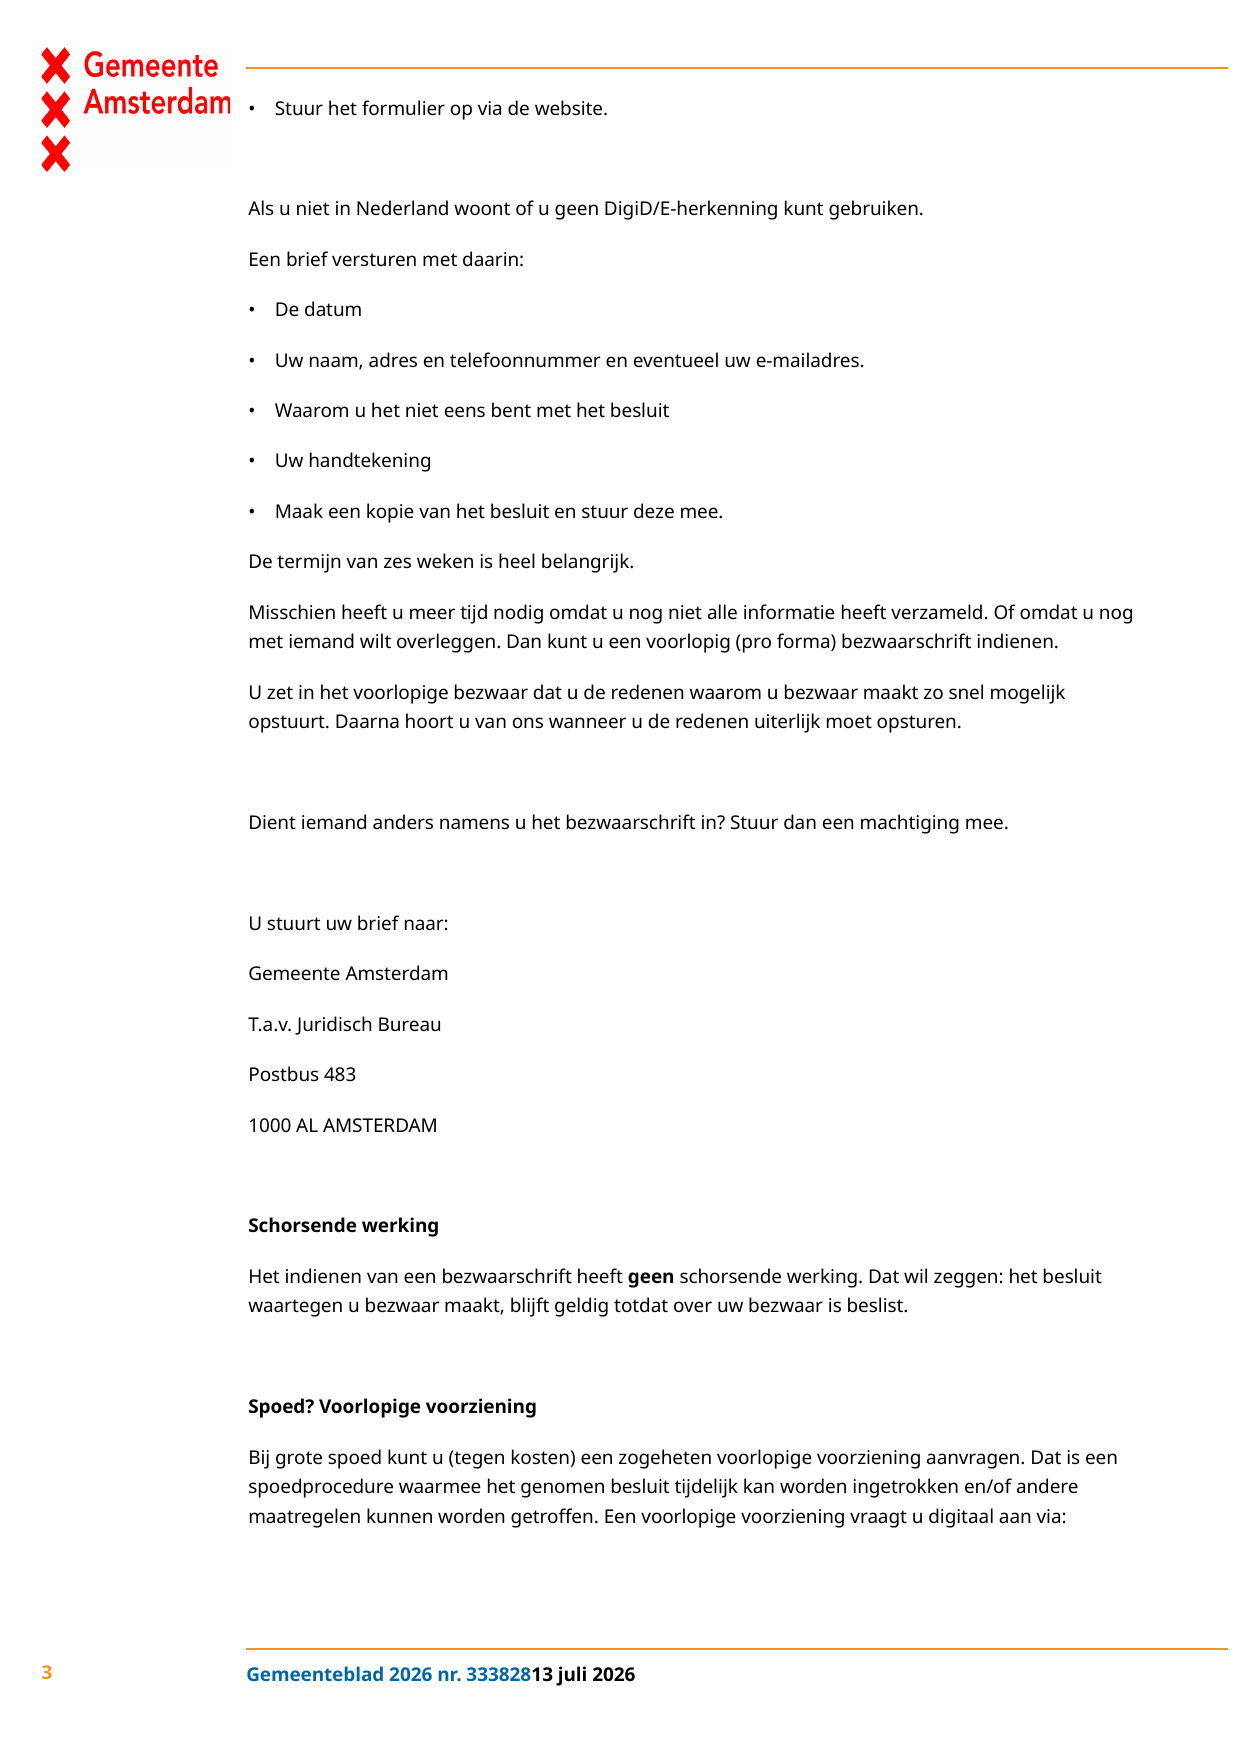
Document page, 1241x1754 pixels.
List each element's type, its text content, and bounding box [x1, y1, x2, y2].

text Misschien heeft u meer tijd nodig omdat u nog niet alle informatie heeft verzameld. Of omdat u nog met iemand wilt overleggen. Dan kunt u een voorlopig (pro forma) bezwaarschrift indienen. [248, 599, 1152, 654]
text Een brief versturen met daarin: [248, 246, 1152, 272]
text Schorsende werking [248, 1213, 1152, 1238]
text T.a.v. Juridisch Bureau [248, 1011, 1152, 1037]
text Gemeente Amsterdam [248, 961, 1152, 986]
text Postbus 483 [248, 1061, 1152, 1087]
text • De datum [248, 296, 1152, 322]
text • Uw naam, adres en telefoonnummer en eventueel uw e-mailadres. [248, 347, 1152, 373]
text Spoed? Voorlopige voorziening [248, 1393, 1152, 1419]
text 1000 AL AMSTERDAM [248, 1112, 1152, 1138]
text • Maak een kopie van het besluit en stuur deze mee. [248, 498, 1152, 524]
text Het indienen van een bezwaarschrift heeft geen schorsende werking. Dat wil zeggen: het besluit waartegen u bezwaar maakt, blijft geldig totdat over uw bezwaar is beslist. [248, 1263, 1152, 1318]
text Dient iemand anders namens u het bezwaarschrift in? Stuur dan een machtiging mee. [248, 809, 1152, 835]
text • Stuur het formulier op via de website. [248, 95, 1152, 121]
text Als u niet in Nederland woont of u geen DigiD/E-herkenning kunt gebruiken. [248, 196, 1152, 221]
text U zet in het voorlopige bezwaar dat u de redenen waarom u bezwaar maakt zo snel mogelijk opstuurt. Daarna hoort u van ons wanneer u de redenen uiterlijk moet opsturen. [248, 679, 1152, 734]
text Bij grote spoed kunt u (tegen kosten) een zogeheten voorlopige voorziening aanvragen. Dat is een spoedprocedure waarmee het genomen besluit tijdelijk kan worden ingetrokken en/of andere maatregelen kunnen worden getroffen. Een voorlopige voorziening vraagt u digitaal aan via: [248, 1444, 1152, 1529]
text • Uw handtekening [248, 448, 1152, 473]
picture [41, 47, 231, 172]
text • Waarom u het niet eens bent met het besluit [248, 397, 1152, 423]
text De termijn van zes weken is heel belangrijk. [248, 548, 1152, 574]
text U stuurt uw brief naar: [248, 910, 1152, 936]
